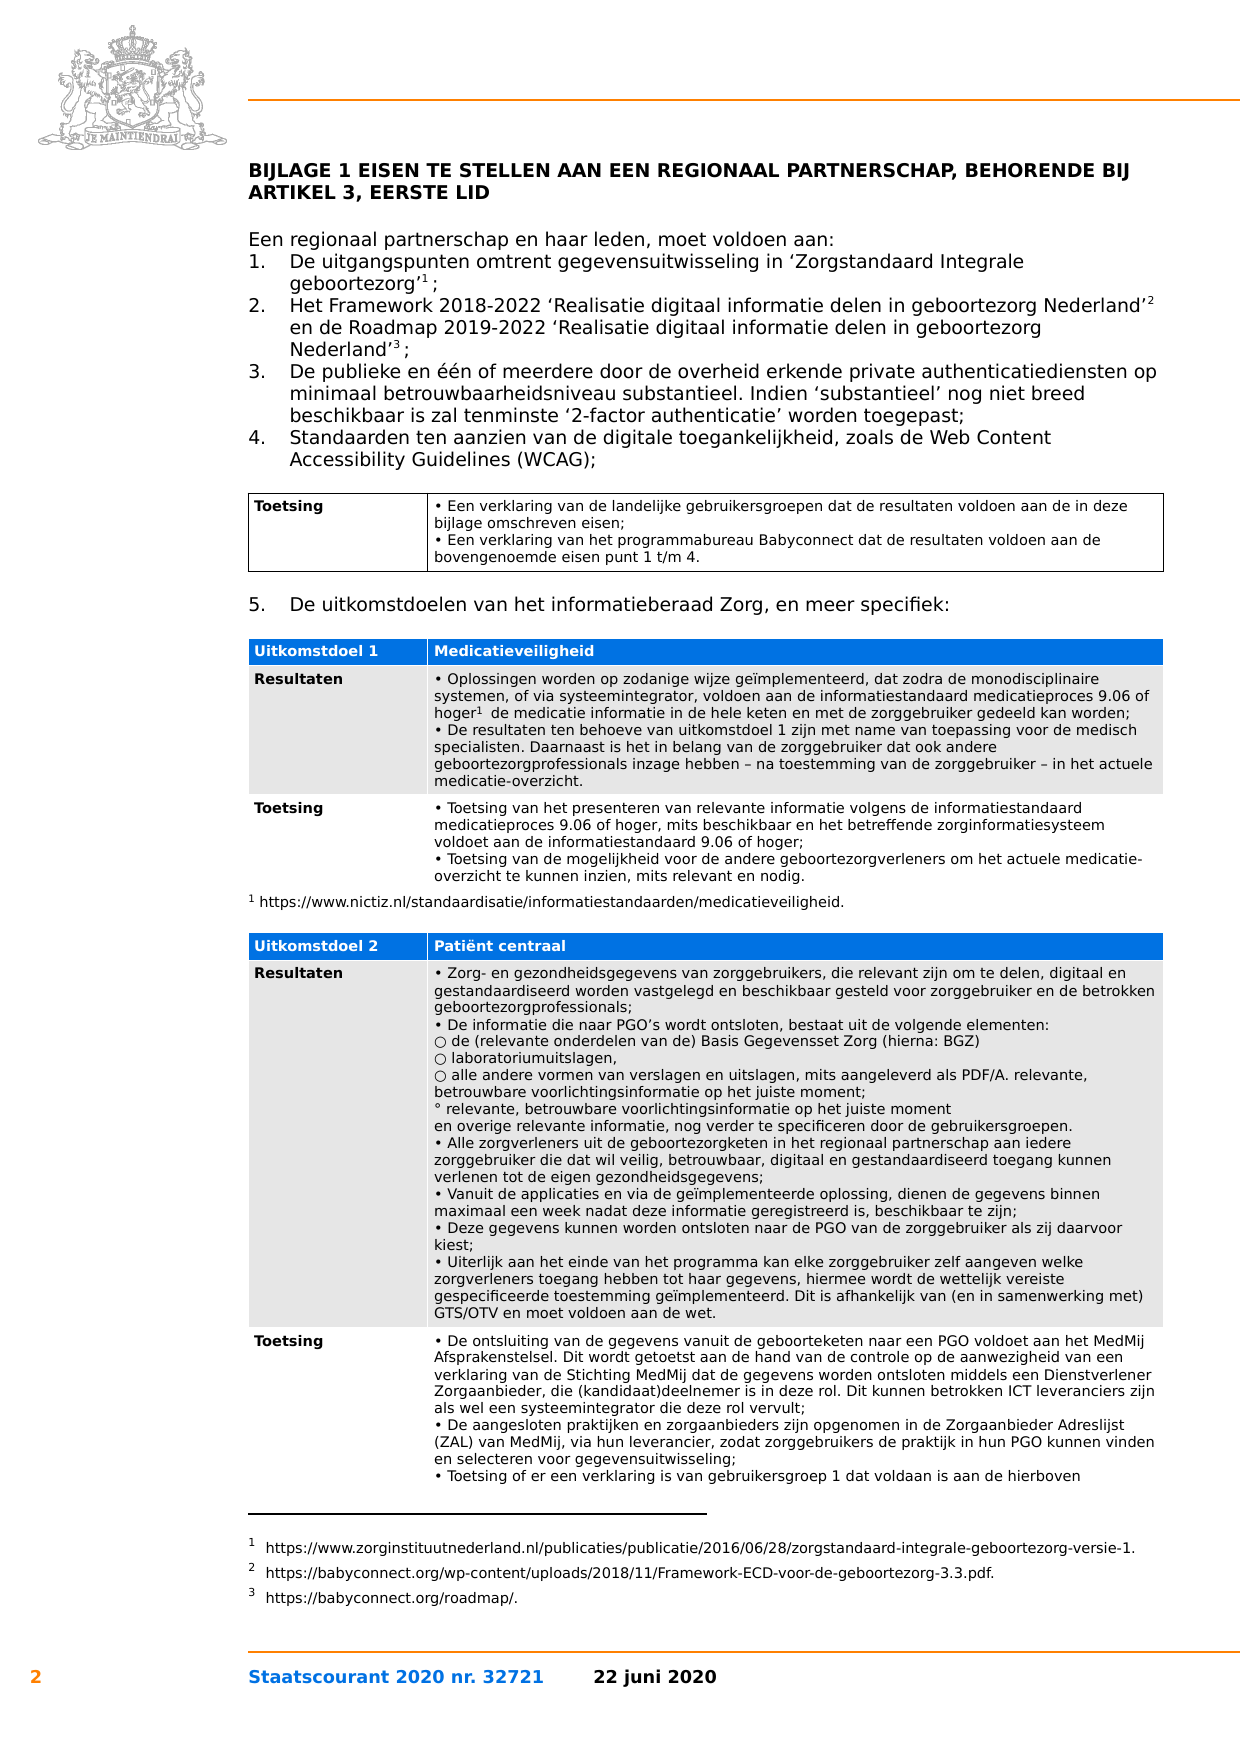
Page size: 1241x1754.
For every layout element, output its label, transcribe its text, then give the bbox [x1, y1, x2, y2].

table_header Patiënt centraal [428, 933, 1163, 960]
text 4. Standaarden ten aanzien van de digitale toegankelijkheid, zoals de Web Content Accessibility Guidelines (WCAG); [248, 427, 1163, 471]
text https://babyconnect.org/roadmap/. [248, 1586, 1163, 1608]
table_cell • Oplossingen worden op zodanige wijze geïmplementeerd, dat zodra de monodisciplinaire systemen, of via systeemintegrator, voldoen aan de informatiestandaard medicatieproces 9.06 of hoger1 de medicatie informatie in de hele keten en met de zorggebruiker gedeeld kan worden; • De resultaten ten behoeve van uitkomstdoel 1 zijn met name van toepassing voor de medisch specialisten. Daarnaast is het in belang van de zorggebruiker dat ook andere geboortezorgprofessionals inzage hebben – na toestemming van de zorggebruiker – in het actuele medicatie-overzicht. [428, 666, 1163, 794]
table_cell Resultaten [249, 666, 427, 794]
subtitle BIJLAGE 1 EISEN TE STELLEN AAN EEN REGIONAAL PARTNERSCHAP, BEHORENDE BIJ ARTIKEL 3, EERSTE LID [248, 160, 1163, 204]
table_cell 1 https://www.nictiz.nl/standaardisatie/informatiestandaarden/medicatieveiligheid. [248, 891, 1163, 910]
table_cell Toetsing [249, 795, 427, 889]
text 2. Het Framework 2018-2022 ‘Realisatie digitaal informatie delen in geboortezorg Nederland’ en de Roadmap 2019-2022 ‘Realisatie digitaal informatie delen in geboortezorg Nederland’; [248, 295, 1163, 361]
table_header Uitkomstdoel 1 [249, 639, 427, 665]
text 1. De uitgangspunten omtrent gegevensuitwisseling in ‘Zorgstandaard Integrale geboortezorg’; [248, 251, 1163, 295]
text https://babyconnect.org/wp-content/uploads/2018/11/Framework-ECD-voor-de-geboortezorg-3.3.pdf. [248, 1561, 1163, 1583]
table_cell Resultaten [249, 961, 427, 1327]
picture [38, 25, 227, 150]
text https://www.zorginstituutnederland.nl/publicaties/publicatie/2016/06/28/zorgstandaard-integrale-geboortezorg-versie-1. [248, 1536, 1163, 1558]
text 5. De uitkomstdoelen van het informatieberaad Zorg, en meer specifiek: [248, 594, 1163, 616]
table_header Uitkomstdoel 2 [249, 933, 427, 960]
table_cell • De ontsluiting van de gegevens vanuit de geboorteketen naar een PGO voldoet aan het MedMij Afsprakenstelsel. Dit wordt getoetst aan de hand van de controle op de aanwezigheid van een verklaring van de Stichting MedMij dat de gegevens worden ontsloten middels een Dienstverlener Zorgaanbieder, die (kandidaat)deelnemer is in deze rol. Dit kunnen betrokken ICT leveranciers zijn als wel een systeemintegrator die deze rol vervult; • De aangesloten praktijken en zorgaanbieders zijn opgenomen in de Zorgaanbieder Adreslijst (ZAL) van MedMij, via hun leverancier, zodat zorggebruikers de praktijk in hun PGO kunnen vinden en selecteren voor gegevensuitwisseling; • Toetsing of er een verklaring is van gebruikersgroep 1 dat voldaan is aan de hierboven [428, 1328, 1163, 1490]
text Een regionaal partnerschap en haar leden, moet voldoen aan: [248, 229, 1163, 251]
text 3. De publieke en één of meerdere door de overheid erkende private authenticatiediensten op minimaal betrouwbaarheidsniveau substantieel. Indien ‘substantieel’ nog niet breed beschikbaar is zal tenminste ‘2-factor authenticatie’ worden toegepast; [248, 361, 1163, 427]
table_cell • Toetsing van het presenteren van relevante informatie volgens de informatiestandaard medicatieproces 9.06 of hoger, mits beschikbaar en het betreffende zorginformatiesysteem voldoet aan de informatiestandaard 9.06 of hoger; • Toetsing van de mogelijkheid voor de andere geboortezorgverleners om het actuele medicatie-overzicht te kunnen inzien, mits relevant en nodig. [428, 795, 1163, 889]
table_header • Een verklaring van de landelijke gebruikersgroepen dat de resultaten voldoen aan de in deze bijlage omschreven eisen; • Een verklaring van het programmabureau Babyconnect dat de resultaten voldoen aan de bovengenoemde eisen punt 1 t/m 4. [428, 494, 1163, 571]
table_header Medicatieveiligheid [428, 639, 1163, 665]
table_cell • Zorg- en gezondheidsgegevens van zorggebruikers, die relevant zijn om te delen, digitaal en gestandaardiseerd worden vastgelegd en beschikbaar gesteld voor zorggebruiker en de betrokken geboortezorgprofessionals; • De informatie die naar PGO’s wordt ontsloten, bestaat uit de volgende elementen: ○ de (relevante onderdelen van de) Basis Gegevensset Zorg (hierna: BGZ) ○ laboratoriumuitslagen, ○ alle andere vormen van verslagen en uitslagen, mits aangeleverd als PDF/A. relevante, betrouwbare voorlichtingsinformatie op het juiste moment; ° relevante, betrouwbare voorlichtingsinformatie op het juiste moment en overige relevante informatie, nog verder te specificeren door de gebruikersgroepen. • Alle zorgverleners uit de geboortezorgketen in het regionaal partnerschap aan iedere zorggebruiker die dat wil veilig, betrouwbaar, digitaal en gestandaardiseerd toegang kunnen verlenen tot de eigen gezondheidsgegevens; • Vanuit de applicaties en via de geïmplementeerde oplossing, dienen de gegevens binnen maximaal een week nadat deze informatie geregistreerd is, beschikbaar te zijn; • Deze gegevens kunnen worden ontsloten naar de PGO van de zorggebruiker als zij daarvoor kiest; • Uiterlijk aan het einde van het programma kan elke zorggebruiker zelf aangeven welke zorgverleners toegang hebben tot haar gegevens, hiermee wordt de wettelijk vereiste gespecificeerde toestemming geïmplementeerd. Dit is afhankelijk van (en in samenwerking met) GTS/OTV en moet voldoen aan de wet. [428, 961, 1163, 1327]
table_cell Toetsing [249, 1328, 427, 1490]
table_header Toetsing [249, 494, 427, 571]
